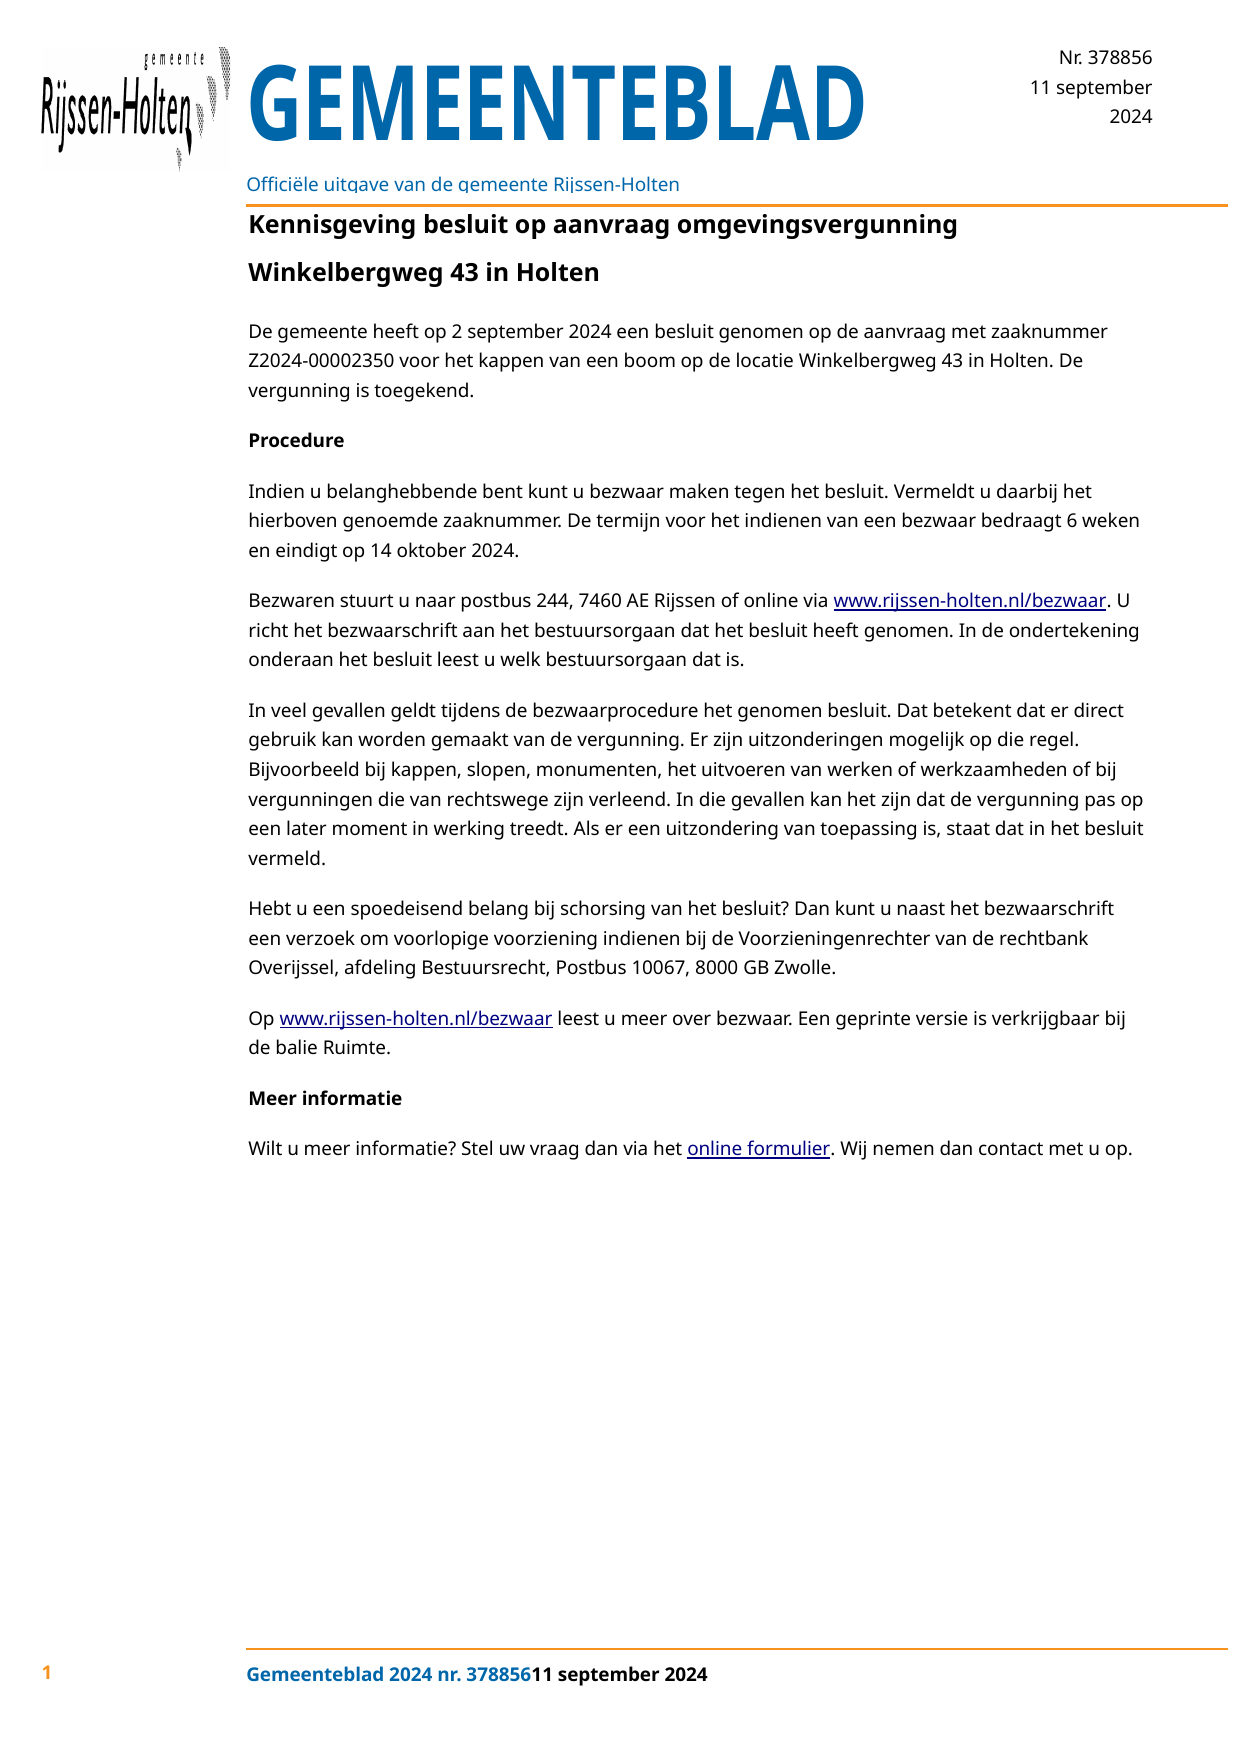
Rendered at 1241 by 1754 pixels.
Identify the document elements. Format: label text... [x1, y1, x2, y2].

text Hebt u een spoedeisend belang bij schorsing van het besluit? Dan kunt u naast het bezwaarschrift een verzoek om voorlopige voorziening indienen bij de Voorzieningenrechter van de rechtbank Overijssel, afdeling Bestuursrecht, Postbus 10067, 8000 GB Zwolle. [248, 895, 1152, 980]
text Kennisgeving besluit op aanvraag omgevingsvergunning Winkelbergweg 43 in Holten [248, 207, 1152, 288]
text In veel gevallen geldt tijdens de bezwaarprocedure het genomen besluit. Dat betekent dat er direct gebruik kan worden gemaakt van de vergunning. Er zijn uitzonderingen mogelijk op die regel. Bijvoorbeeld bij kappen, slopen, monumenten, het uitvoeren van werken of werkzaamheden of bij vergunningen die van rechtswege zijn verleend. In die gevallen kan het zijn dat de vergunning pas op een later moment in werking treedt. Als er een uitzondering van toepassing is, staat dat in het besluit vermeld. [248, 697, 1152, 871]
text Bezwaren stuurt u naar postbus 244, 7460 AE Rijssen of online via www.rijssen-holten.nl/bezwaar. U richt het bezwaarschrift aan het bestuursorgaan dat het besluit heeft genomen. In de ondertekening onderaan het besluit leest u welk bestuursorgaan dat is. [248, 587, 1152, 672]
picture [41, 47, 231, 172]
text Op www.rijssen-holten.nl/bezwaar leest u meer over bezwaar. Een geprinte versie is verkrijgbaar bij de balie Ruimte. [248, 1005, 1152, 1060]
text Meer informatie [248, 1085, 1152, 1111]
text De gemeente heeft op 2 september 2024 een besluit genomen op de aanvraag met zaaknummer Z2024-00002350 voor het kappen van een boom op de locatie Winkelbergweg 43 in Holten. De vergunning is toegekend. [248, 318, 1152, 403]
text Procedure [248, 427, 1152, 453]
text Indien u belanghebbende bent kunt u bezwaar maken tegen het besluit. Vermeldt u daarbij het hierboven genoemde zaaknummer. De termijn voor het indienen van een bezwaar bedraagt 6 weken en eindigt op 14 oktober 2024. [248, 478, 1152, 563]
text Wilt u meer informatie? Stel uw vraag dan via het online formulier. Wij nemen dan contact met u op. [248, 1135, 1152, 1161]
